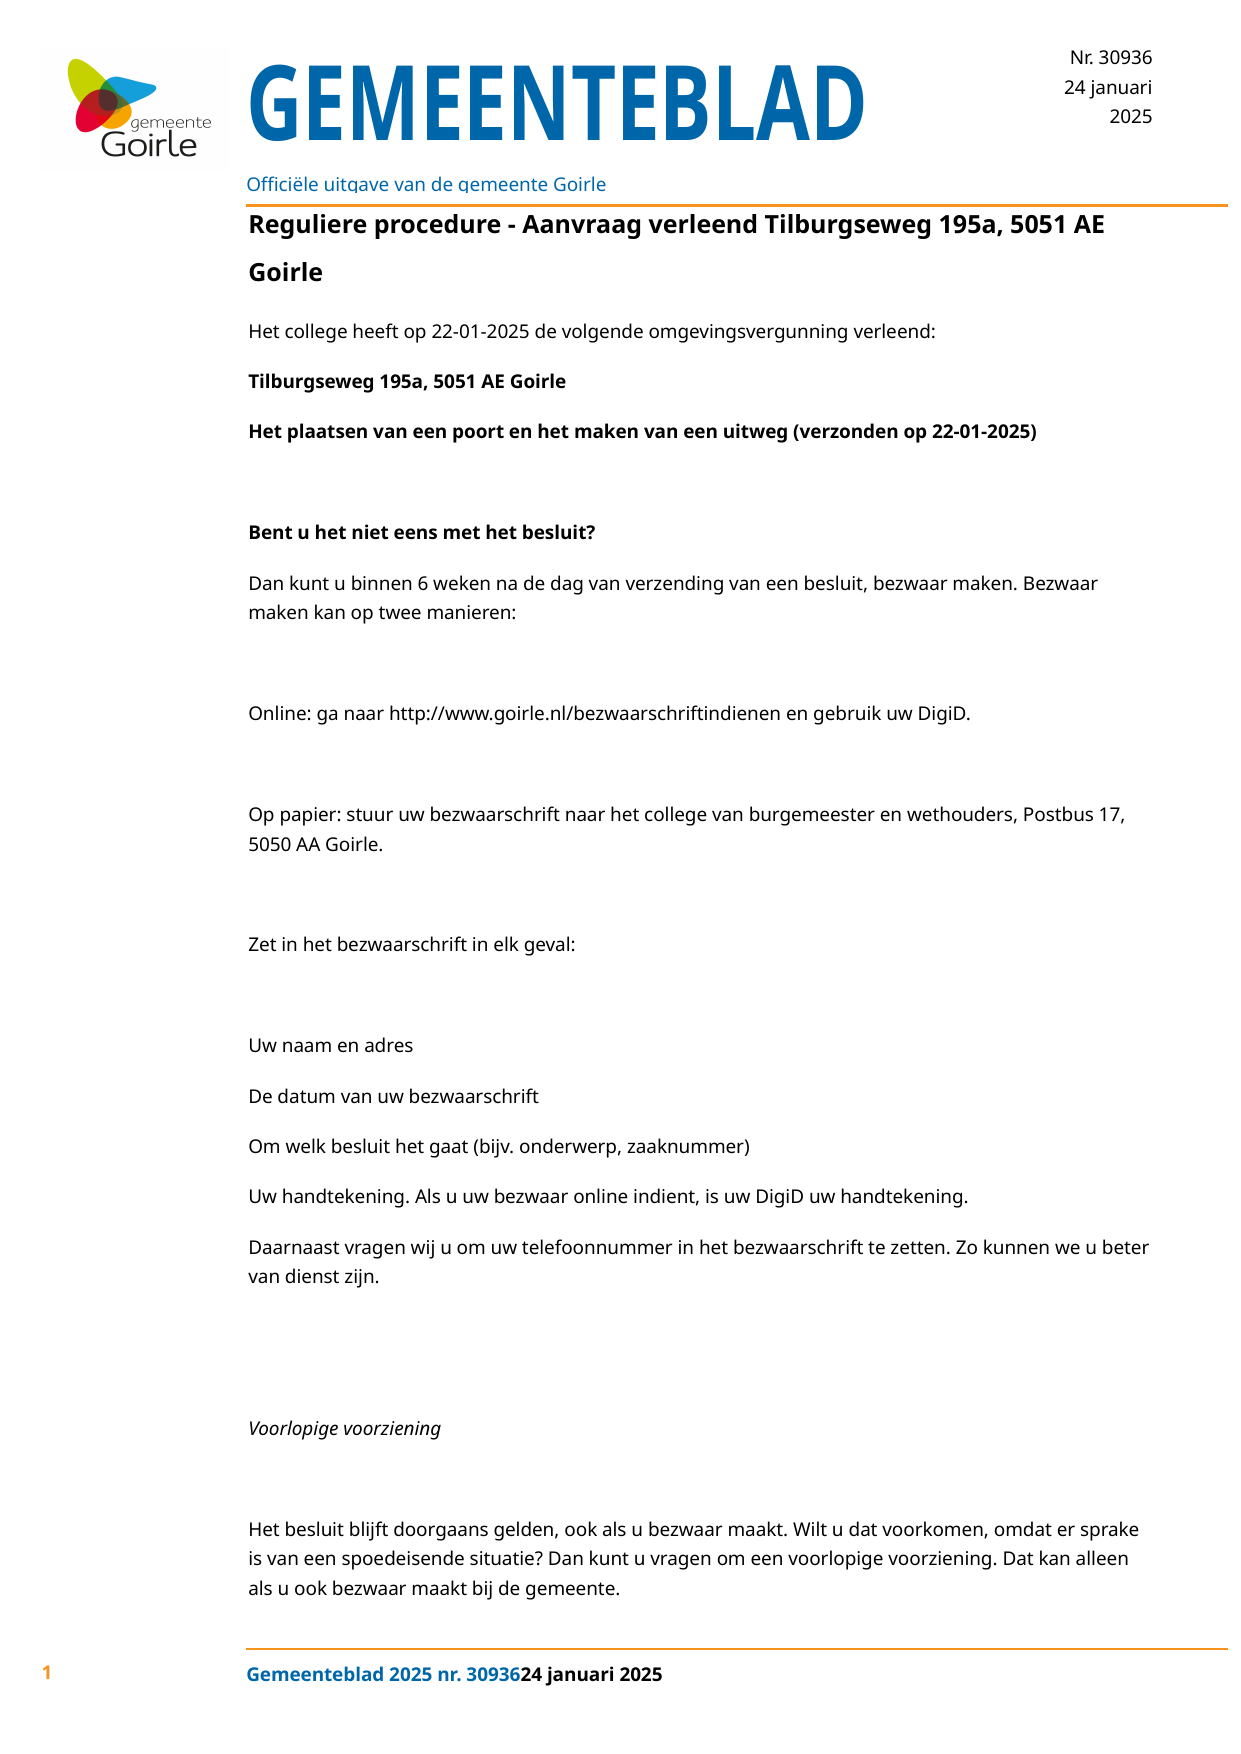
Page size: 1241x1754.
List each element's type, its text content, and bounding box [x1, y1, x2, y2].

text De datum van uw bezwaarschrift [248, 1083, 1152, 1109]
text Bent u het niet eens met het besluit? [248, 519, 1152, 545]
text Het plaatsen van een poort en het maken van een uitweg (verzonden op 22-01-2025) [248, 419, 1152, 444]
text Tilburgseweg 195a, 5051 AE Goirle [248, 368, 1152, 394]
text Daarnaast vragen wij u om uw telefoonnummer in het bezwaarschrift te zetten. Zo kunnen we u beter van dienst zijn. [248, 1234, 1152, 1289]
text Dan kunt u binnen 6 weken na de dag van verzending van een besluit, bezwaar maken. Bezwaar maken kan op twee manieren: [248, 570, 1152, 625]
text Op papier: stuur uw bezwaarschrift naar het college van burgemeester en wethouders, Postbus 17, 5050 AA Goirle. [248, 801, 1152, 857]
picture [41, 47, 231, 172]
text Het college heeft op 22-01-2025 de volgende omgevingsvergunning verleend: [248, 318, 1152, 344]
text Online: ga naar http://www.goirle.nl/bezwaarschriftindienen en gebruik uw DigiD. [248, 700, 1152, 726]
text Voorlopige voorziening [248, 1415, 1152, 1441]
text Om welk besluit het gaat (bijv. onderwerp, zaaknummer) [248, 1133, 1152, 1159]
text Uw naam en adres [248, 1032, 1152, 1058]
text Zet in het bezwaarschrift in elk geval: [248, 932, 1152, 957]
text Uw handtekening. Als u uw bezwaar online indient, is uw DigiD uw handtekening. [248, 1184, 1152, 1209]
text Reguliere procedure - Aanvraag verleend Tilburgseweg 195a, 5051 AE Goirle [248, 207, 1152, 288]
text Het besluit blijft doorgaans gelden, ook als u bezwaar maakt. Wilt u dat voorkomen, omdat er sprake is van een spoedeisende situatie? Dan kunt u vragen om een voorlopige voorziening. Dat kan alleen als u ook bezwaar maakt bij de gemeente. [248, 1516, 1152, 1601]
